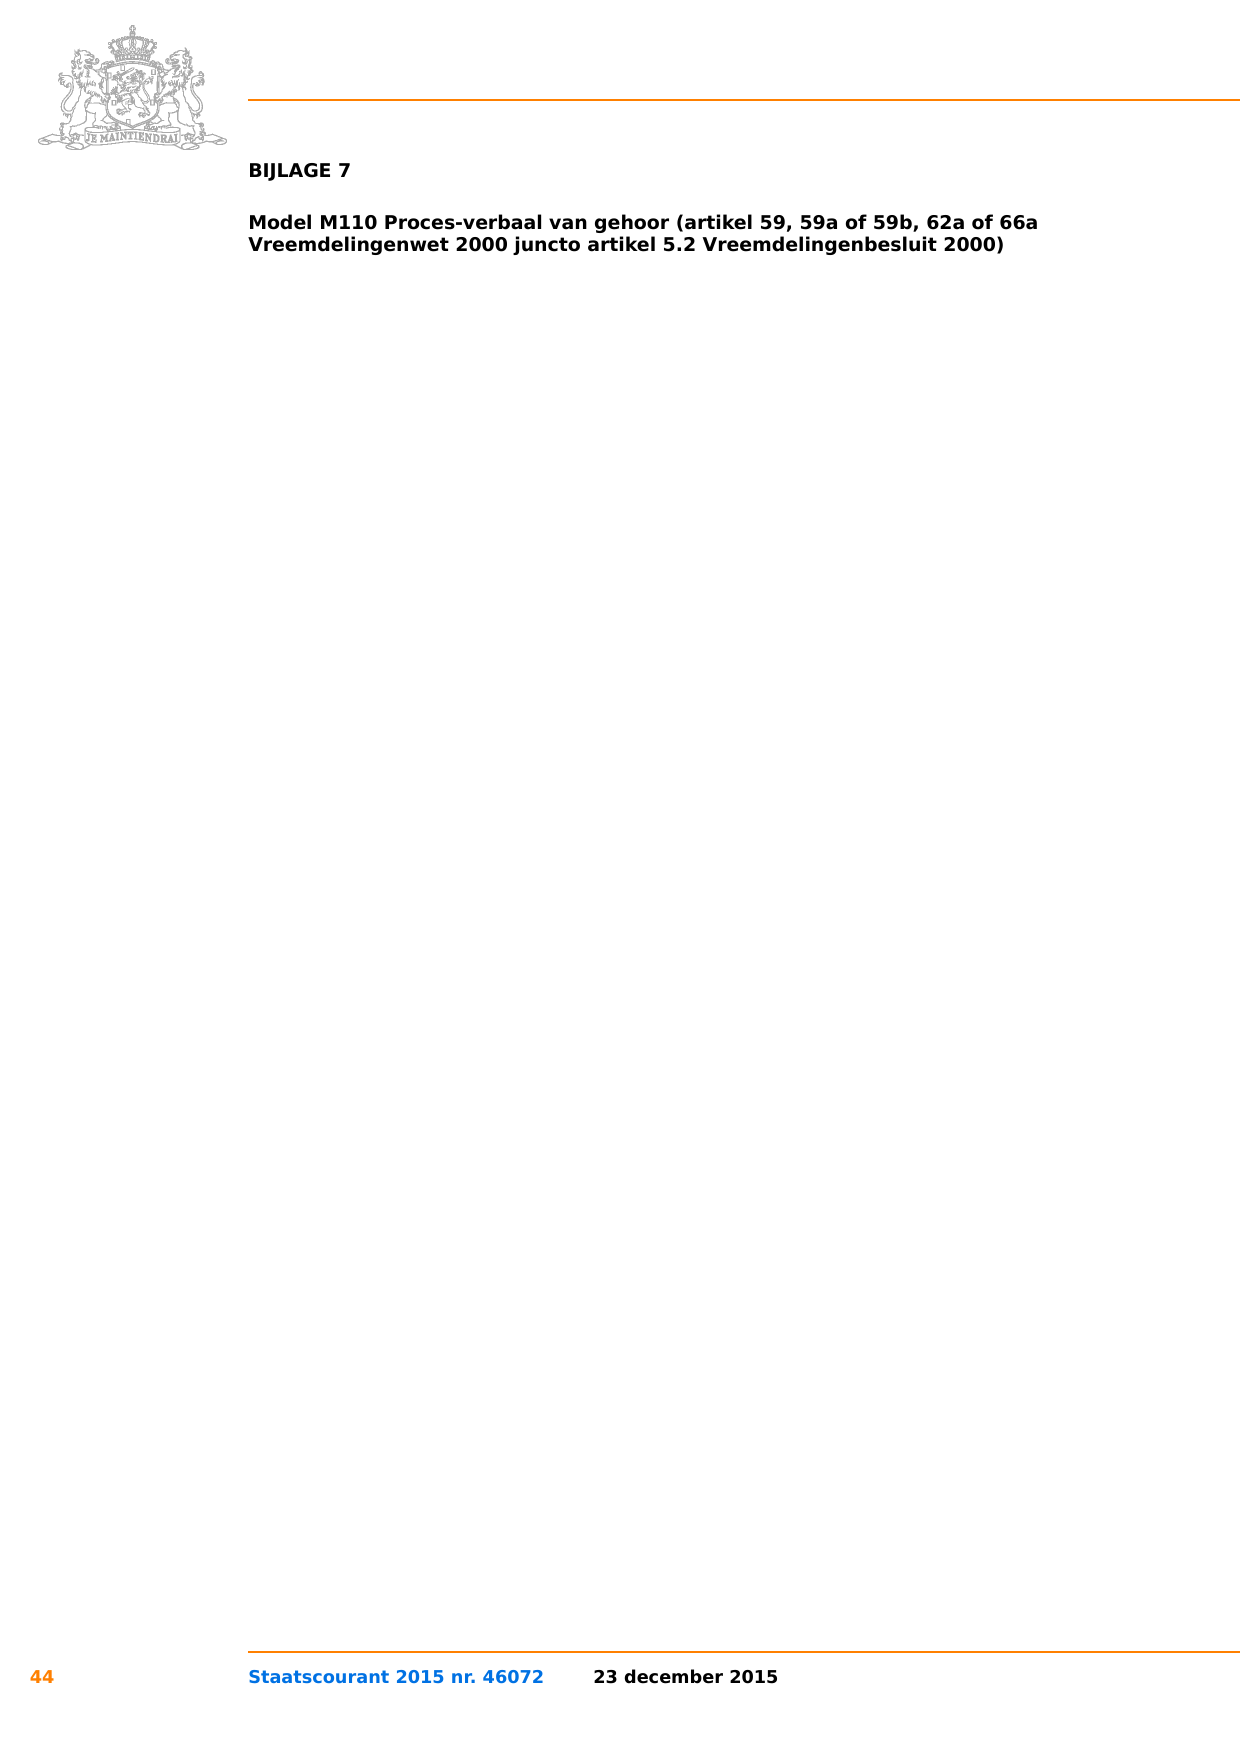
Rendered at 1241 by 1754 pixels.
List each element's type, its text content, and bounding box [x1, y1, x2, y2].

picture [38, 25, 227, 150]
subtitle Model M110 Proces-verbaal van gehoor (artikel 59, 59a of 59b, 62a of 66a Vreemdelingenwet 2000 juncto artikel 5.2 Vreemdelingenbesluit 2000) [248, 212, 1163, 256]
subtitle BIJLAGE 7 [248, 160, 1163, 182]
